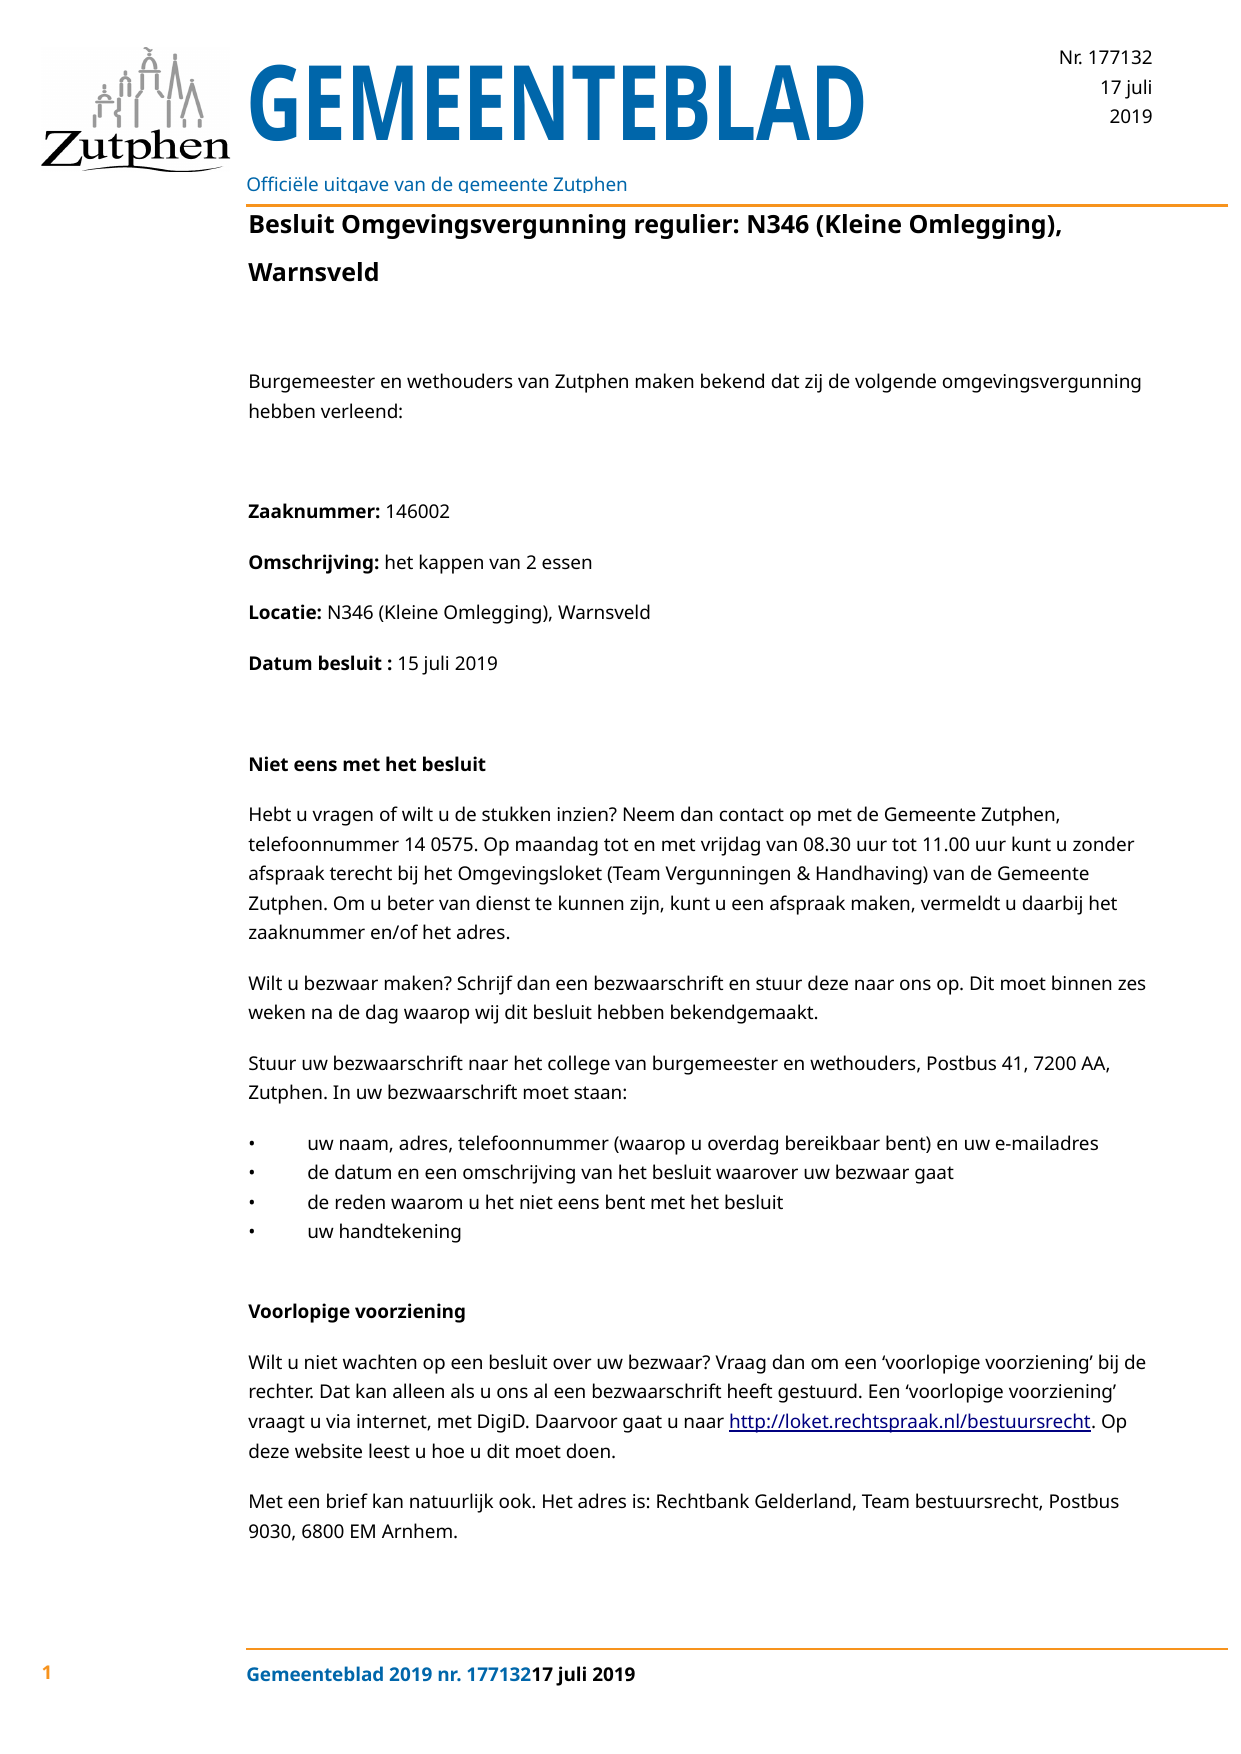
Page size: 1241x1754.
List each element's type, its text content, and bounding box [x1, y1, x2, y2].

text Locatie: N346 (Kleine Omlegging), Warnsveld [248, 599, 1152, 625]
text Wilt u bezwaar maken? Schrijf dan een bezwaarschrift en stuur deze naar ons op. Dit moet binnen zes weken na de dag waarop wij dit besluit hebben bekendgemaakt. [248, 970, 1152, 1025]
list uw handtekening [248, 1219, 1152, 1244]
text Besluit Omgevingsvergunning regulier: N346 (Kleine Omlegging), Warnsveld [248, 207, 1152, 288]
text Hebt u vragen of wilt u de stukken inzien? Neem dan contact op met de Gemeente Zutphen, telefoonnummer 14 0575. Op maandag tot en met vrijdag van 08.30 uur tot 11.00 uur kunt u zonder afspraak terecht bij het Omgevingsloket (Team Vergunningen & Handhaving) van de Gemeente Zutphen. Om u beter van dienst te kunnen zijn, kunt u een afspraak maken, vermeldt u daarbij het zaaknummer en/of het adres. [248, 801, 1152, 945]
picture [41, 47, 231, 172]
text Met een brief kan natuurlijk ook. Het adres is: Rechtbank Gelderland, Team bestuursrecht, Postbus 9030, 6800 EM Arnhem. [248, 1488, 1152, 1544]
text Zaaknummer: 146002 [248, 499, 1152, 524]
list de reden waarom u het niet eens bent met het besluit [248, 1189, 1152, 1215]
text Stuur uw bezwaarschrift naar het college van burgemeester en wethouders, Postbus 41, 7200 AA, Zutphen. In uw bezwaarschrift moet staan: [248, 1050, 1152, 1105]
text Omschrijving: het kappen van 2 essen [248, 549, 1152, 575]
text Wilt u niet wachten op een besluit over uw bezwaar? Vraag dan om een ‘voorlopige voorziening’ bij de rechter. Dat kan alleen als u ons al een bezwaarschrift heeft gestuurd. Een ‘voorlopige voorziening’ vraagt u via internet, met DigiD. Daarvoor gaat u naar http://loket.rechtspraak.nl/bestuursrecht. Op deze website leest u hoe u dit moet doen. [248, 1349, 1152, 1464]
text Niet eens met het besluit [248, 751, 1152, 777]
text Burgemeester en wethouders van Zutphen maken bekend dat zij de volgende omgevingsvergunning hebben verleend: [248, 368, 1152, 424]
list uw naam, adres, telefoonnummer (waarop u overdag bereikbaar bent) en uw e-mailadres [248, 1130, 1152, 1156]
list de datum en een omschrijving van het besluit waarover uw bezwaar gaat [248, 1159, 1152, 1185]
text Voorlopige voorziening [248, 1299, 1152, 1324]
text Datum besluit : 15 juli 2019 [248, 650, 1152, 676]
